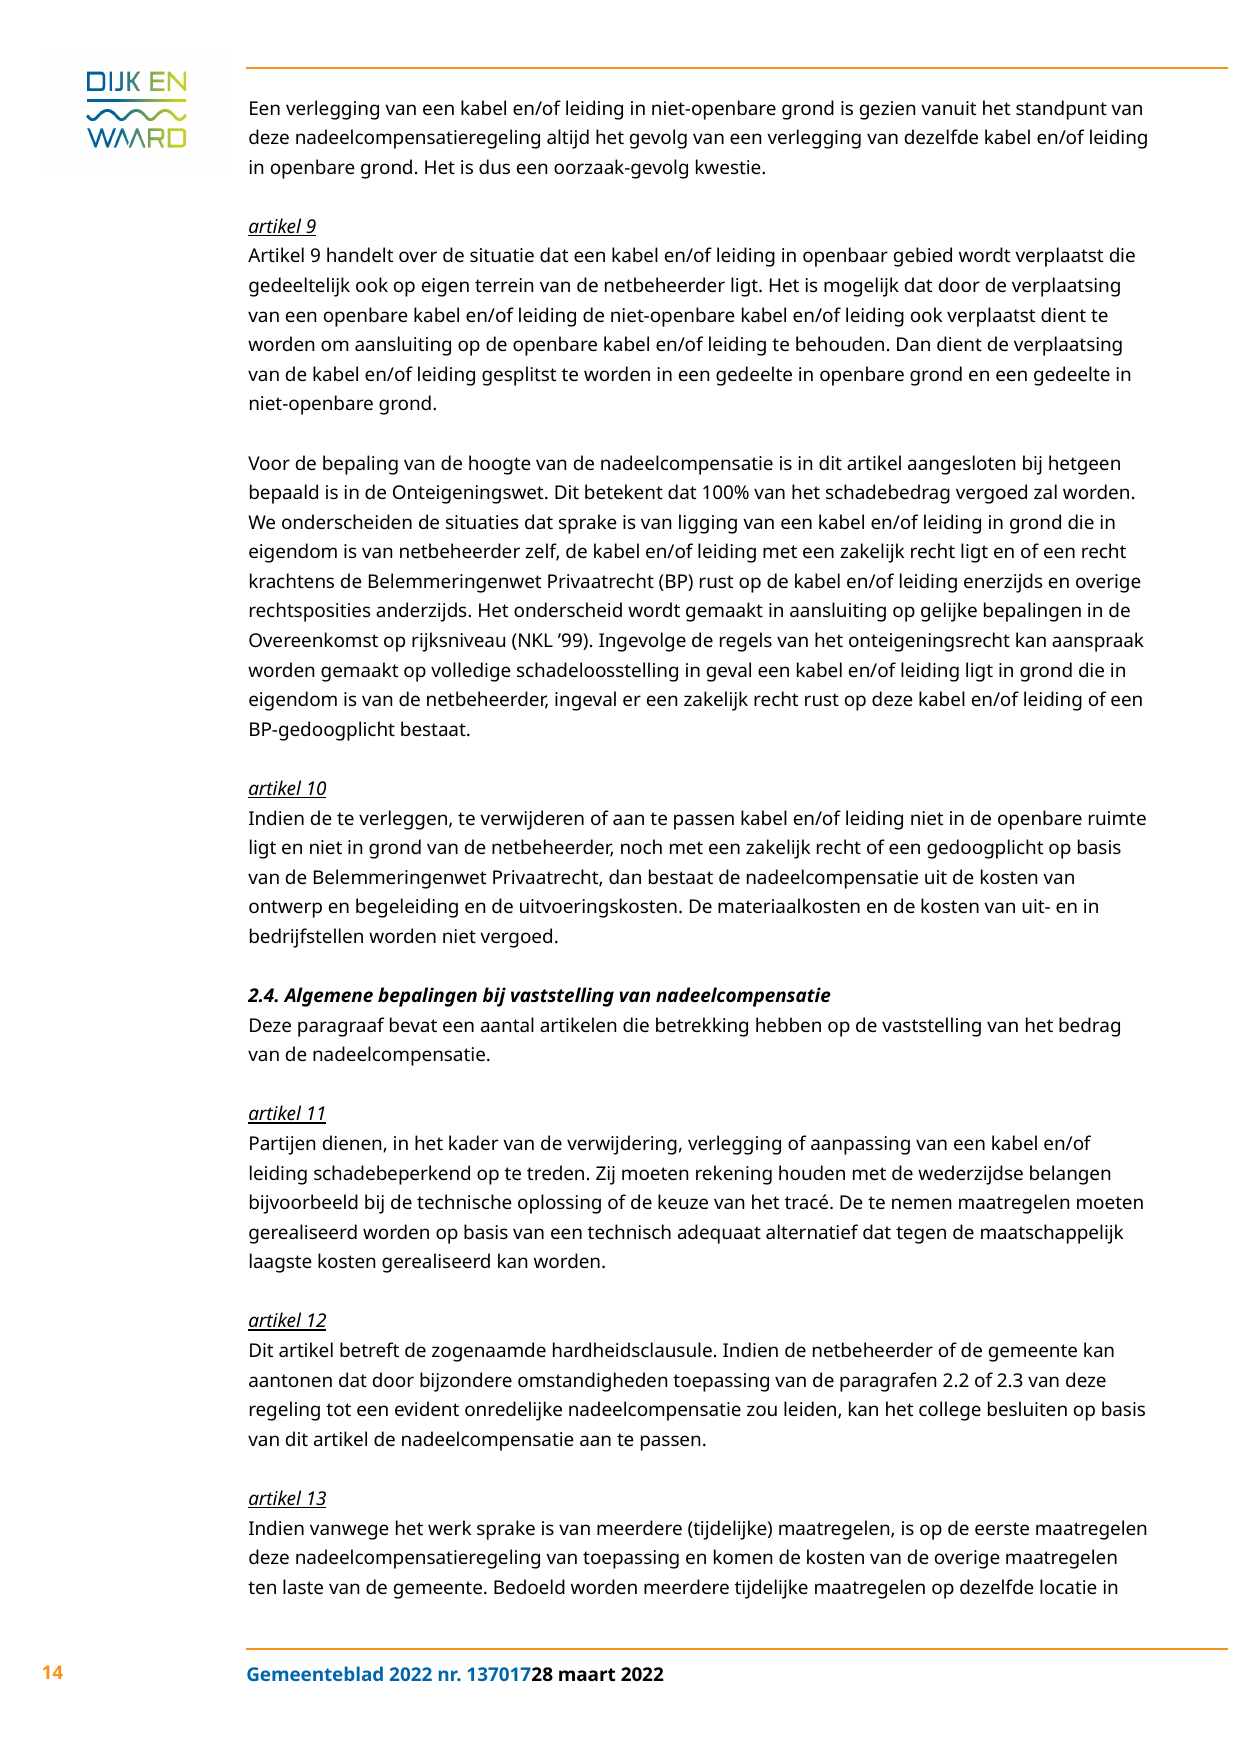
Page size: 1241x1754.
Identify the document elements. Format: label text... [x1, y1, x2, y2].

text Voor de bepaling van de hoogte van de nadeelcompensatie is in dit artikel aangesloten bij hetgeen bepaald is in de Onteigeningswet. Dit betekent dat 100% van het schadebedrag vergoed zal worden. [248, 450, 1152, 505]
text artikel 10 [248, 775, 1152, 801]
picture [41, 47, 231, 172]
text artikel 9 [248, 213, 1152, 239]
text artikel 12 [248, 1308, 1152, 1333]
text Indien de te verleggen, te verwijderen of aan te passen kabel en/of leiding niet in de openbare ruimte ligt en niet in grond van de netbeheerder, noch met een zakelijk recht of een gedoogplicht op basis van de Belemmeringenwet Privaatrecht, dan bestaat de nadeelcompensatie uit de kosten van ontwerp en begeleiding en de uitvoeringskosten. De materiaalkosten en de kosten van uit- en in bedrijfstellen worden niet vergoed. [248, 805, 1152, 949]
text Een verlegging van een kabel en/of leiding in niet-openbare grond is gezien vanuit het standpunt van deze nadeelcompensatieregeling altijd het gevolg van een verlegging van dezelfde kabel en/of leiding in openbare grond. Het is dus een oorzaak-gevolg kwestie. [248, 95, 1152, 180]
text We onderscheiden de situaties dat sprake is van ligging van een kabel en/of leiding in grond die in eigendom is van netbeheerder zelf, de kabel en/of leiding met een zakelijk recht ligt en of een recht krachtens de Belemmeringenwet Privaatrecht (BP) rust op de kabel en/of leiding enerzijds en overige rechtsposities anderzijds. Het onderscheid wordt gemaakt in aansluiting op gelijke bepalingen in de Overeenkomst op rijksniveau (NKL ’99). Ingevolge de regels van het onteigeningsrecht kan aanspraak worden gemaakt op volledige schadeloosstelling in geval een kabel en/of leiding ligt in grond die in eigendom is van de netbeheerder, ingeval er een zakelijk recht rust op deze kabel en/of leiding of een BP-gedoogplicht bestaat. [248, 509, 1152, 742]
text artikel 13 [248, 1485, 1152, 1511]
text artikel 11 [248, 1101, 1152, 1126]
text Dit artikel betreft de zogenaamde hardheidsclausule. Indien de netbeheerder of de gemeente kan aantonen dat door bijzondere omstandigheden toepassing van de paragrafen 2.2 of 2.3 van deze regeling tot een evident onredelijke nadeelcompensatie zou leiden, kan het college besluiten op basis van dit artikel de nadeelcompensatie aan te passen. [248, 1337, 1152, 1452]
text 2.4. Algemene bepalingen bij vaststelling van nadeelcompensatie [248, 982, 1152, 1008]
text Partijen dienen, in het kader van de verwijdering, verlegging of aanpassing van een kabel en/of leiding schadebeperkend op te treden. Zij moeten rekening houden met de wederzijdse belangen bijvoorbeeld bij de technische oplossing of de keuze van het tracé. De te nemen maatregelen moeten gerealiseerd worden op basis van een technisch adequaat alternatief dat tegen de maatschappelijk laagste kosten gerealiseerd kan worden. [248, 1130, 1152, 1274]
text Artikel 9 handelt over de situatie dat een kabel en/of leiding in openbaar gebied wordt verplaatst die gedeeltelijk ook op eigen terrein van de netbeheerder ligt. Het is mogelijk dat door de verplaatsing van een openbare kabel en/of leiding de niet-openbare kabel en/of leiding ook verplaatst dient te worden om aansluiting op de openbare kabel en/of leiding te behouden. Dan dient de verplaatsing van de kabel en/of leiding gesplitst te worden in een gedeelte in openbare grond en een gedeelte in niet-openbare grond. [248, 243, 1152, 416]
text Deze paragraaf bevat een aantal artikelen die betrekking hebben op de vaststelling van het bedrag van de nadeelcompensatie. [248, 1012, 1152, 1067]
text Indien vanwege het werk sprake is van meerdere (tijdelijke) maatregelen, is op de eerste maatregelen deze nadeelcompensatieregeling van toepassing en komen de kosten van de overige maatregelen ten laste van de gemeente. Bedoeld worden meerdere tijdelijke maatregelen op dezelfde locatie in [248, 1515, 1152, 1600]
